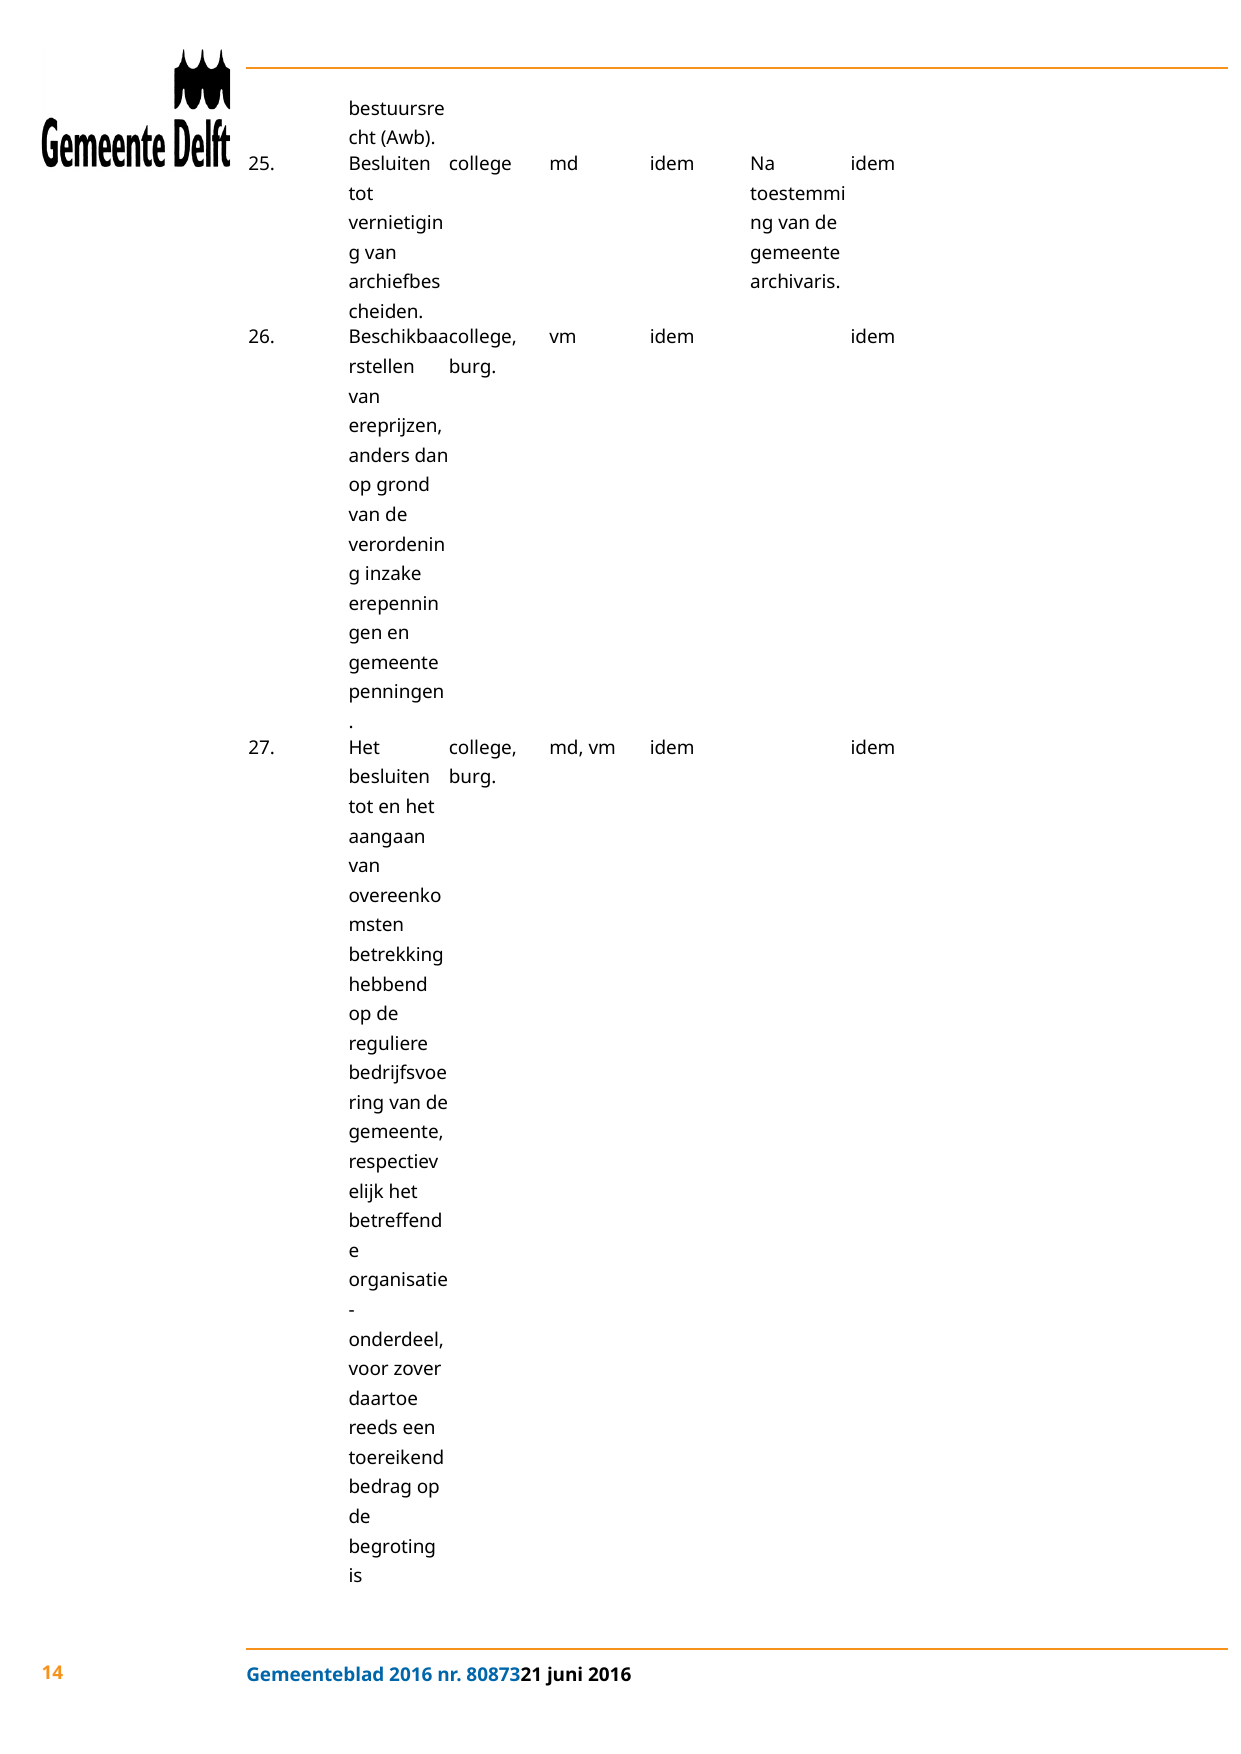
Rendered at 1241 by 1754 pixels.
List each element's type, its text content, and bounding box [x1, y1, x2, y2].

table_cell [248, 324, 348, 734]
table_cell Besluiten tot vernietiging van archiefbescheiden. [348, 150, 449, 324]
table_cell [750, 95, 850, 150]
table_cell Beschikbaarstellen van ereprijzen, anders dan op grond van de verordening inzake erepenningen en gemeentepenningen. [348, 324, 449, 734]
table_cell md, vm [549, 734, 649, 1588]
table_cell idem [850, 734, 951, 1588]
table_cell [248, 150, 348, 324]
table_cell idem [850, 150, 951, 324]
table_cell [248, 95, 348, 150]
table_cell idem [650, 734, 750, 1588]
table_cell [850, 95, 951, 150]
table_cell Na toestemming van de gemeentearchivaris. [750, 150, 850, 324]
table_cell college, burg. [449, 324, 549, 734]
table_cell vm [549, 324, 649, 734]
table_cell [750, 734, 850, 1588]
table_cell college, burg. [449, 734, 549, 1588]
table_cell [750, 324, 850, 734]
table_cell idem [650, 150, 750, 324]
table_cell bestuursrecht (Awb). [348, 95, 449, 150]
table_cell idem [650, 324, 750, 734]
table_cell idem [850, 324, 951, 734]
table_cell college [449, 150, 549, 324]
table_cell [549, 95, 649, 150]
table_cell [449, 95, 549, 150]
picture [41, 47, 231, 172]
table_cell [650, 95, 750, 150]
table_cell md [549, 150, 649, 324]
table_cell [248, 734, 348, 1588]
table_cell Het besluiten tot en het aangaan van overeenkomsten betrekking hebbend op de reguliere bedrijfsvoering van de gemeente, respectievelijk het betreffende organisatie-onderdeel, voor zover daartoe reeds een toereikend bedrag op de begroting is [348, 734, 449, 1588]
